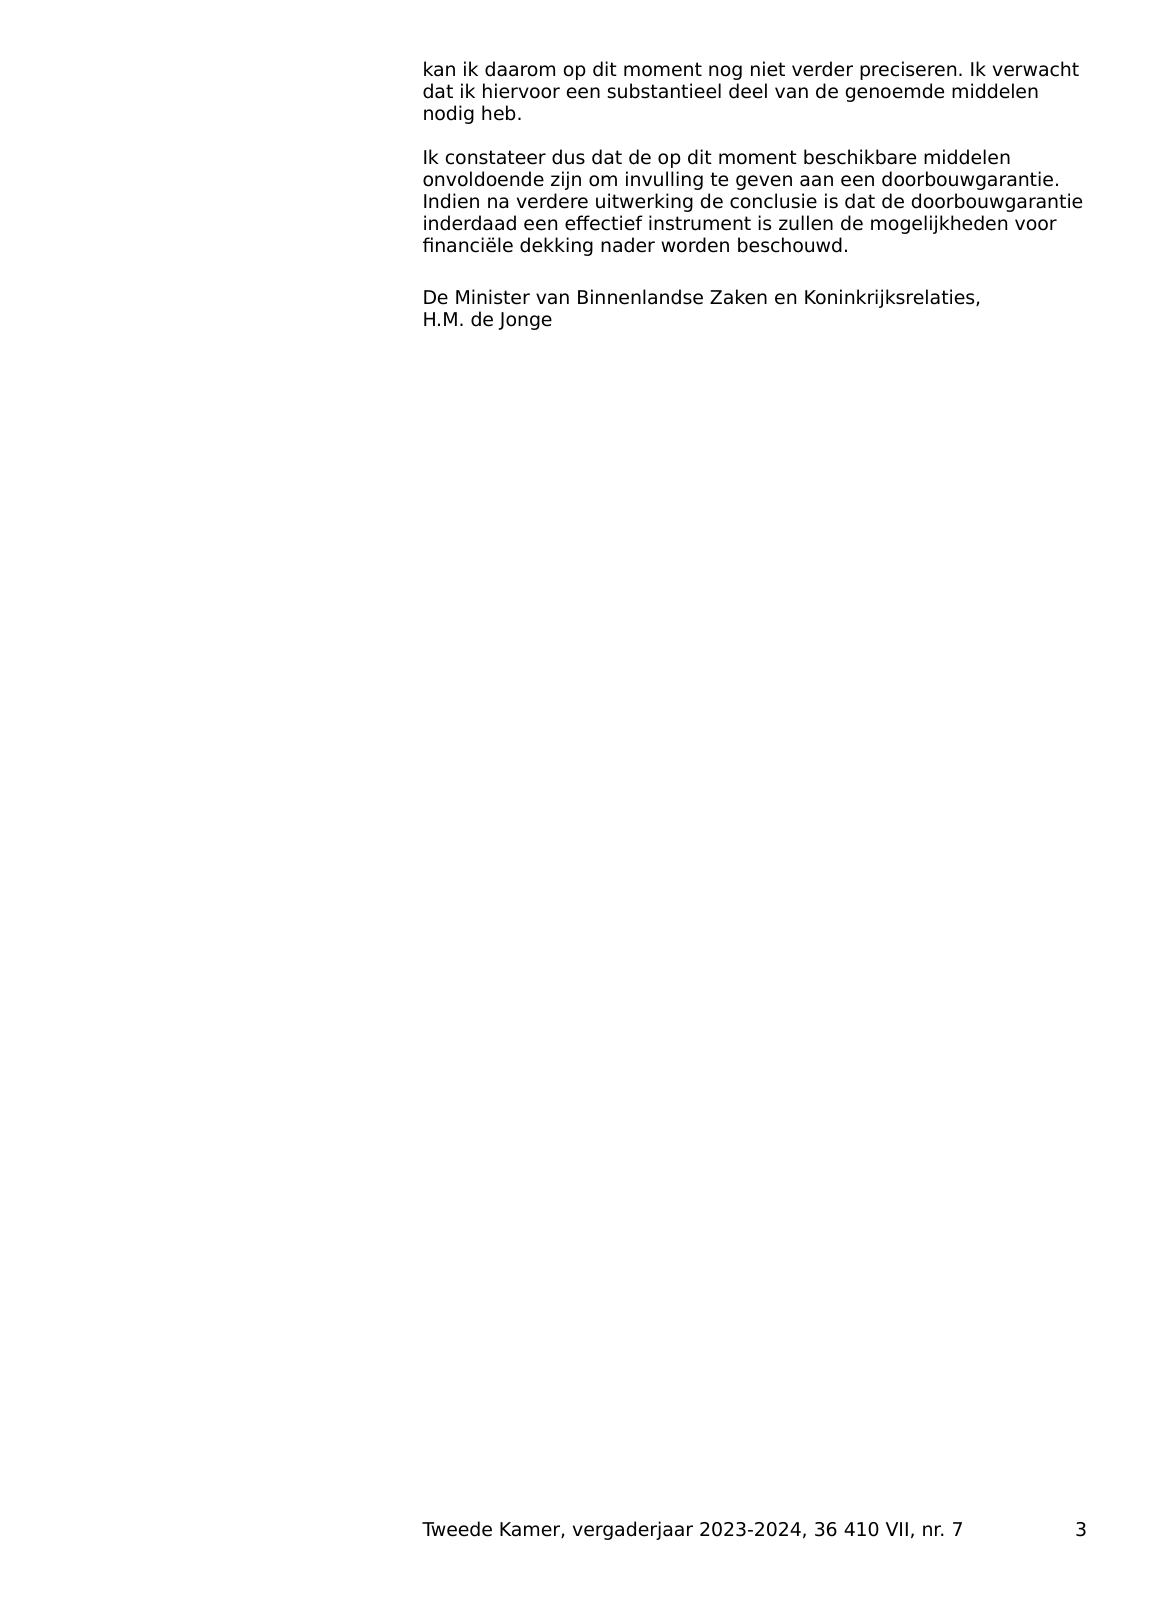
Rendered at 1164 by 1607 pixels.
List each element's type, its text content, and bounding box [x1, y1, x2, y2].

text Ik constateer dus dat de op dit moment beschikbare middelen onvoldoende zijn om invulling te geven aan een doorbouwgarantie. Indien na verdere uitwerking de conclusie is dat de doorbouwgarantie inderdaad een effectief instrument is zullen de mogelijkheden voor financiële dekking nader worden beschouwd. [422, 147, 1087, 257]
text kan ik daarom op dit moment nog niet verder preciseren. Ik verwacht dat ik hiervoor een substantieel deel van de genoemde middelen nodig heb. [422, 59, 1087, 125]
text De Minister van Binnenlandse Zaken en Koninkrijksrelaties, H.M. de Jonge [422, 287, 1087, 331]
